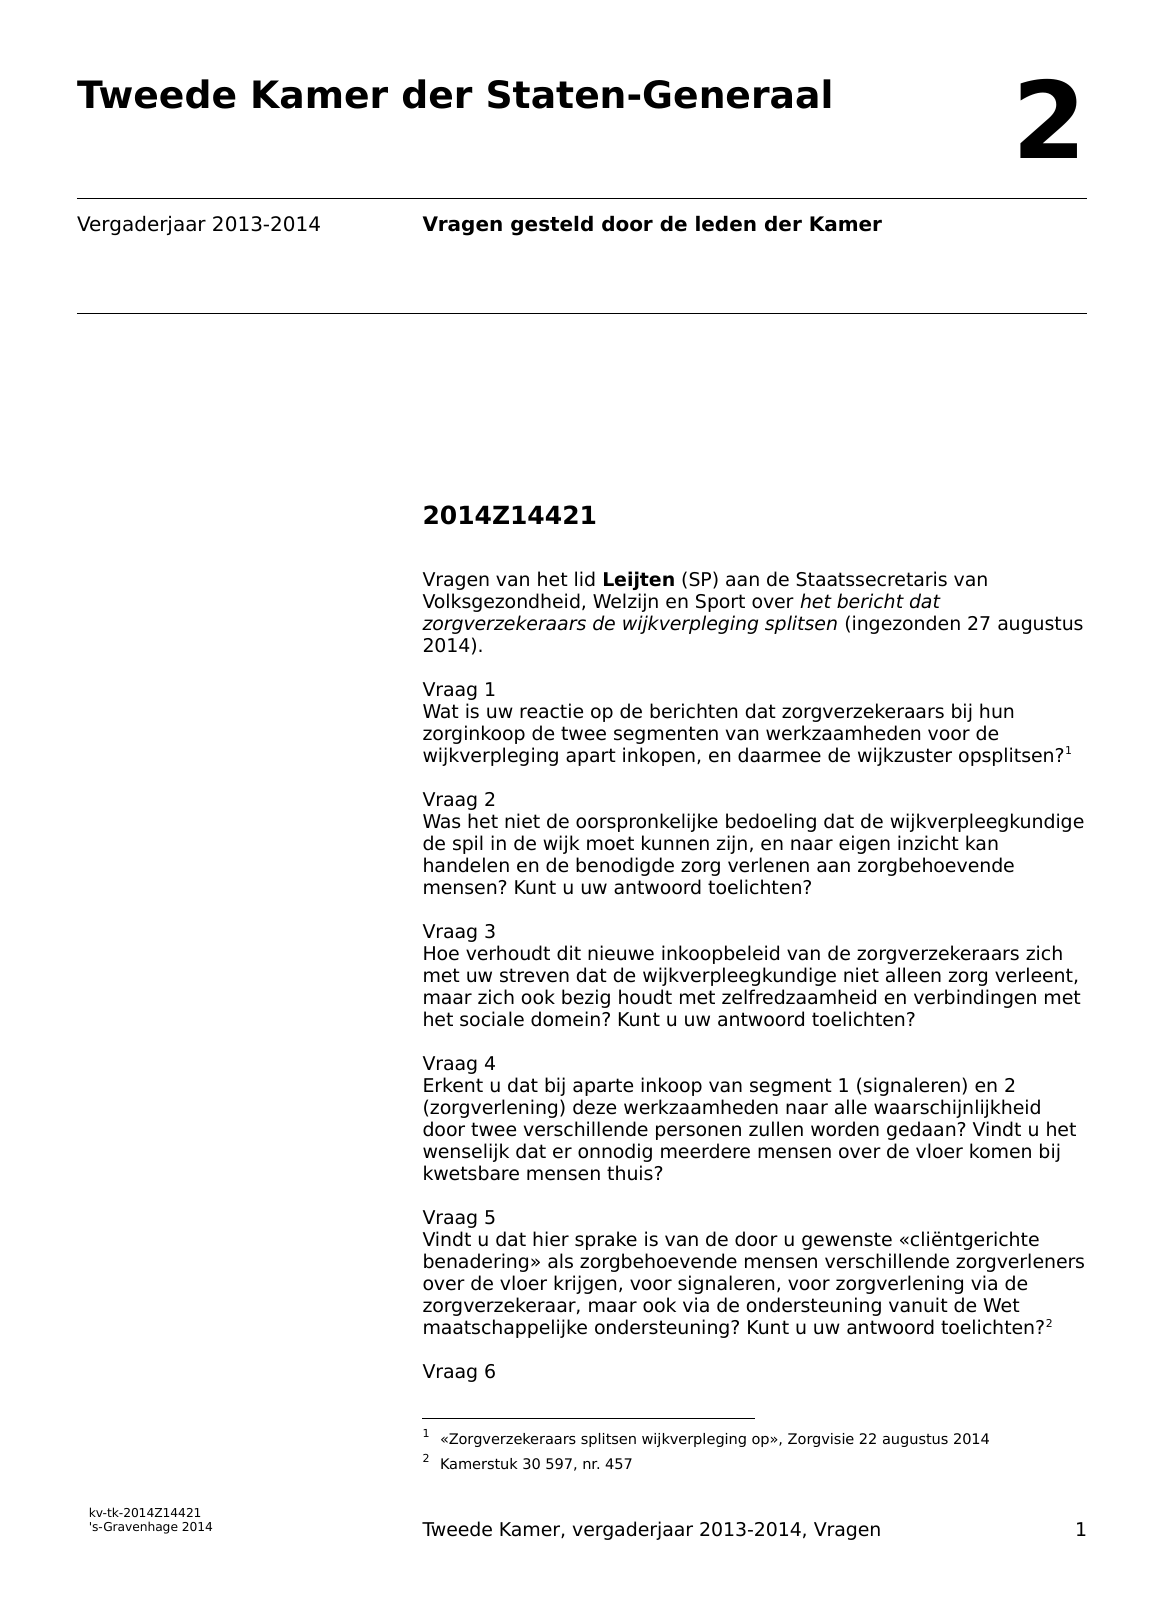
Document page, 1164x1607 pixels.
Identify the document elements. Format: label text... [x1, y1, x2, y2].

text Was het niet de oorspronkelijke bedoeling dat de wijkverpleegkundige de spil in de wijk moet kunnen zijn, en naar eigen inzicht kan handelen en de benodigde zorg verlenen aan zorgbehoevende mensen? Kunt u uw antwoord toelichten? [422, 811, 1087, 899]
text Kamerstuk 30 597, nr. 457 [422, 1452, 1087, 1474]
text Vindt u dat hier sprake is van de door u gewenste «cliëntgerichte benadering» als zorgbehoevende mensen verschillende zorgverleners over de vloer krijgen, voor signaleren, voor zorgverlening via de zorgverzekeraar, maar ook via de ondersteuning vanuit de Wet maatschappelijke ondersteuning? Kunt u uw antwoord toelichten? [422, 1229, 1087, 1339]
text Erkent u dat bij aparte inkoop van segment 1 (signaleren) en 2 (zorgverlening) deze werkzaamheden naar alle waarschijnlijkheid door twee verschillende personen zullen worden gedaan? Vindt u het wenselijk dat er onnodig meerdere mensen over de vloer komen bij kwetsbare mensen thuis? [422, 1075, 1087, 1185]
text Vraag 6 [422, 1361, 1087, 1383]
text Wat is uw reactie op de berichten dat zorgverzekeraars bij hun zorginkoop de twee segmenten van werkzaamheden voor de wijkverpleging apart inkopen, en daarmee de wijkzuster opsplitsen? [422, 701, 1087, 767]
text 's-Gravenhage 2014 [88, 1520, 323, 1534]
table_header Tweede Kamer der Staten-Generaal [77, 59, 886, 198]
text Vraag 1 [422, 679, 1087, 701]
text «Zorgverzekeraars splitsen wijkverpleging op», Zorgvisie 22 augustus 2014 [422, 1427, 1087, 1449]
text Vraag 3 [422, 921, 1087, 943]
text kv-tk-2014Z14421 [88, 1506, 323, 1520]
text Vragen van het lid Leijten (SP) aan de Staatssecretaris van Volksgezondheid, Welzijn en Sport over het bericht dat zorgverzekeraars de wijkverpleging splitsen (ingezonden 27 augustus 2014). [422, 569, 1087, 657]
text Vraag 5 [422, 1207, 1087, 1229]
table_cell Vragen gesteld door de leden der Kamer [422, 199, 1087, 313]
text Hoe verhoudt dit nieuwe inkoopbeleid van de zorgverzekeraars zich met uw streven dat de wijkverpleegkundige niet alleen zorg verleent, maar zich ook bezig houdt met zelfredzaamheid en verbindingen met het sociale domein? Kunt u uw antwoord toelichten? [422, 943, 1087, 1031]
text 2014Z14421 [422, 501, 1087, 531]
table_cell Vergaderjaar 2013-2014 [77, 199, 422, 313]
text Vraag 2 [422, 789, 1087, 811]
table_header 2 [886, 59, 1087, 198]
text Vraag 4 [422, 1053, 1087, 1075]
